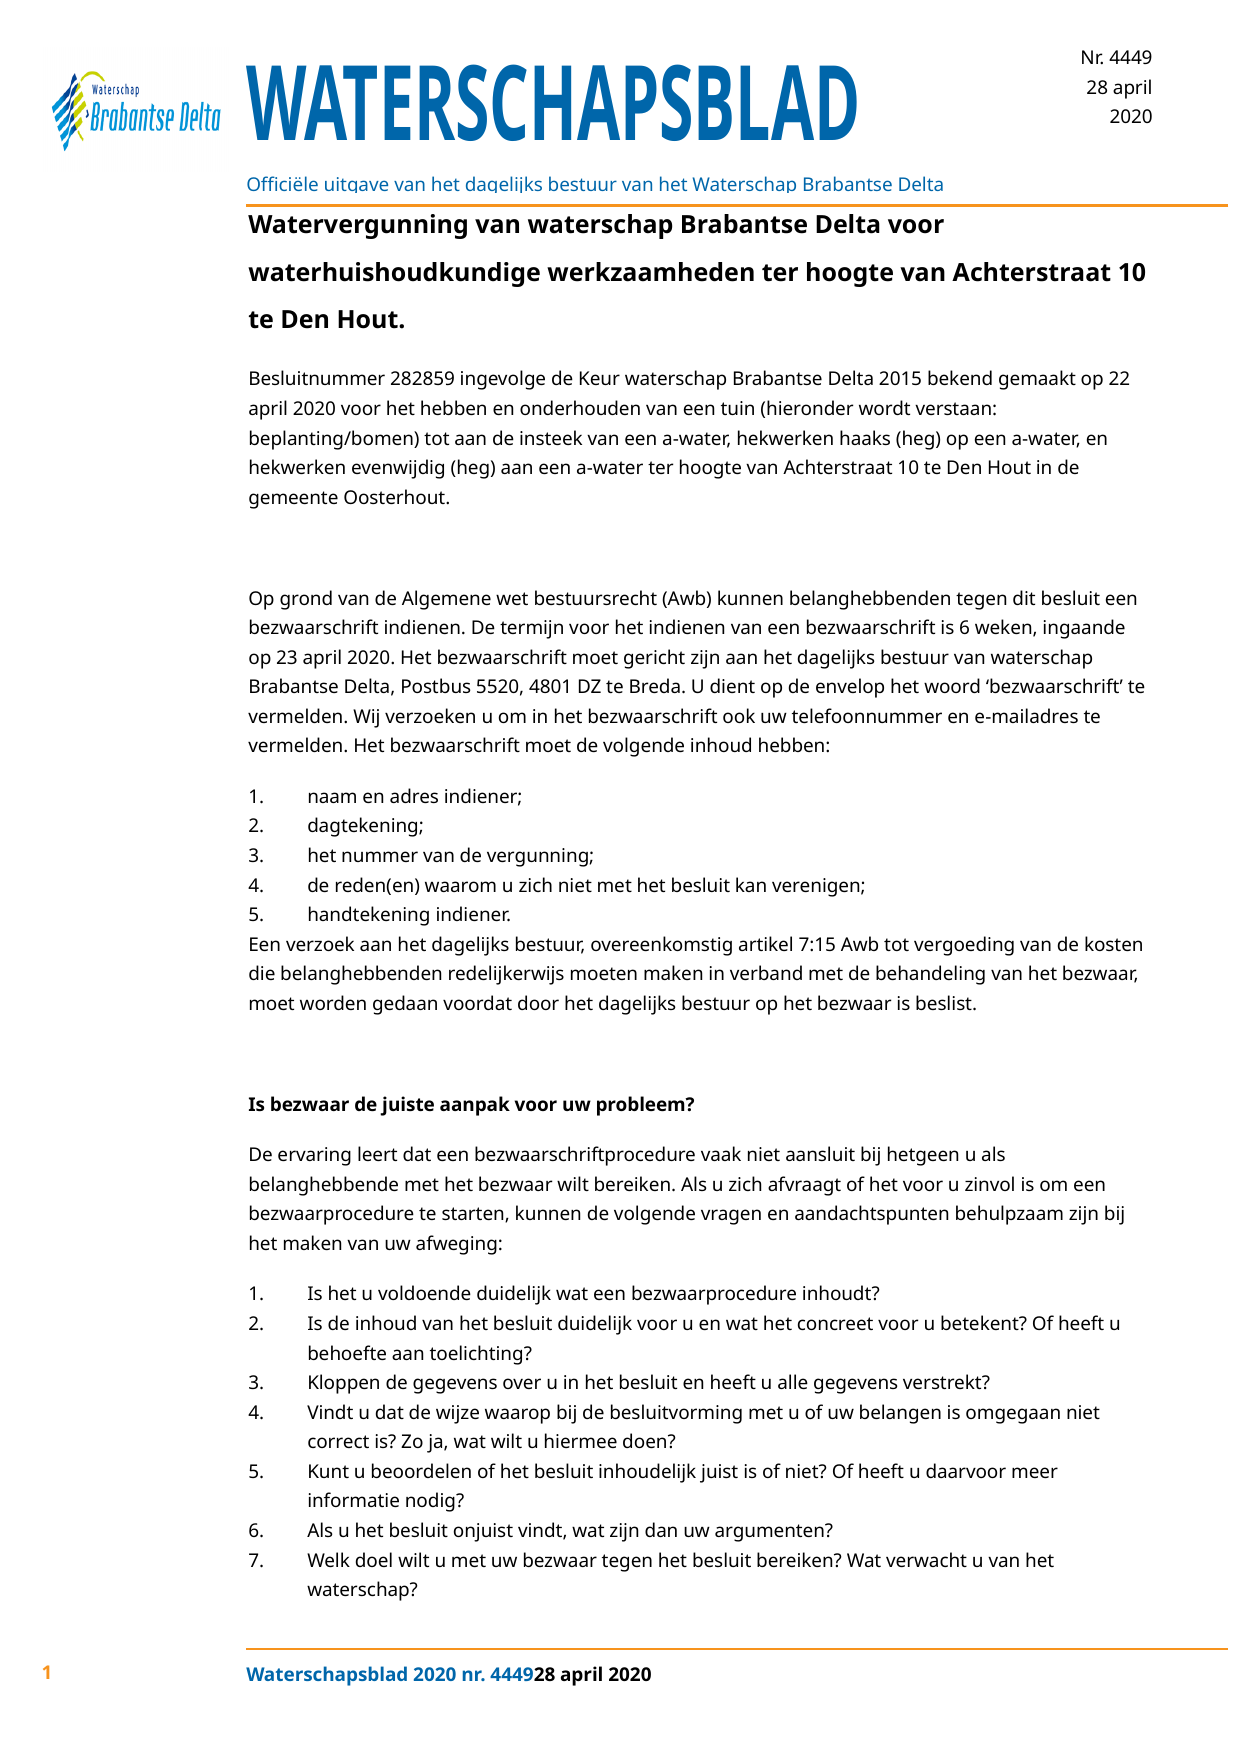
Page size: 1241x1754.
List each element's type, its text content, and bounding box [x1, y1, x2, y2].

list Kunt u beoordelen of het besluit inhoudelijk juist is of niet? Of heeft u daarvoor meer informatie nodig? [248, 1458, 1152, 1513]
list Vindt u dat de wijze waarop bij de besluitvorming met u of uw belangen is omgegaan niet correct is? Zo ja, wat wilt u hiermee doen? [248, 1399, 1152, 1454]
list Als u het besluit onjuist vindt, wat zijn dan uw argumenten? [248, 1517, 1152, 1543]
text De ervaring leert dat een bezwaarschriftprocedure vaak niet aansluit bij hetgeen u als belanghebbende met het bezwaar wilt bereiken. Als u zich afvraagt of het voor u zinvol is om een bezwaarprocedure te starten, kunnen de volgende vragen en aandachtspunten behulpzaam zijn bij het maken van uw afweging: [248, 1141, 1152, 1256]
text Een verzoek aan het dagelijks bestuur, overeenkomstig artikel 7:15 Awb tot vergoeding van de kosten die belanghebbenden redelijkerwijs moeten maken in verband met de behandeling van het bezwaar, moet worden gedaan voordat door het dagelijks bestuur op het bezwaar is beslist. [248, 931, 1152, 1016]
text Op grond van de Algemene wet bestuursrecht (Awb) kunnen belanghebbenden tegen dit besluit een bezwaarschrift indienen. De termijn voor het indienen van een bezwaarschrift is 6 weken, ingaande op 23 april 2020. Het bezwaarschrift moet gericht zijn aan het dagelijks bestuur van waterschap Brabantse Delta, Postbus 5520, 4801 DZ te Breda. U dient op de envelop het woord ‘bezwaarschrift’ te vermelden. Wij verzoeken u om in het bezwaarschrift ook uw telefoonnummer en e‑mailadres te vermelden. Het bezwaarschrift moet de volgende inhoud hebben: [248, 585, 1152, 758]
text Watervergunning van waterschap Brabantse Delta voor waterhuishoudkundige werkzaamheden ter hoogte van Achterstraat 10 te Den Hout. [248, 207, 1152, 336]
list Is het u voldoende duidelijk wat een bezwaarprocedure inhoudt? [248, 1281, 1152, 1306]
list de reden(en) waarom u zich niet met het besluit kan verenigen; [248, 872, 1152, 897]
text Besluitnummer 282859 ingevolge de Keur waterschap Brabantse Delta 2015 bekend gemaakt op 22 april 2020 voor het hebben en onderhouden van een tuin (hieronder wordt verstaan: beplanting/bomen) tot aan de insteek van een a-water, hekwerken haaks (heg) op een a-water, en hekwerken evenwijdig (heg) aan een a-water ter hoogte van Achterstraat 10 te Den Hout in de gemeente Oosterhout. [248, 366, 1152, 509]
picture [41, 47, 231, 172]
list dagtekening; [248, 813, 1152, 838]
text Is bezwaar de juiste aanpak voor uw probleem? [248, 1091, 1152, 1117]
list Is de inhoud van het besluit duidelijk voor u en wat het concreet voor u betekent? Of heeft u behoefte aan toelichting? [248, 1310, 1152, 1365]
list naam en adres indiener; [248, 783, 1152, 809]
list Welk doel wilt u met uw bezwaar tegen het besluit bereiken? Wat verwacht u van het waterschap? [248, 1547, 1152, 1602]
list het nummer van de vergunning; [248, 842, 1152, 868]
list Kloppen de gegevens over u in het besluit en heeft u alle gegevens verstrekt? [248, 1369, 1152, 1395]
list handtekening indiener. [248, 901, 1152, 927]
